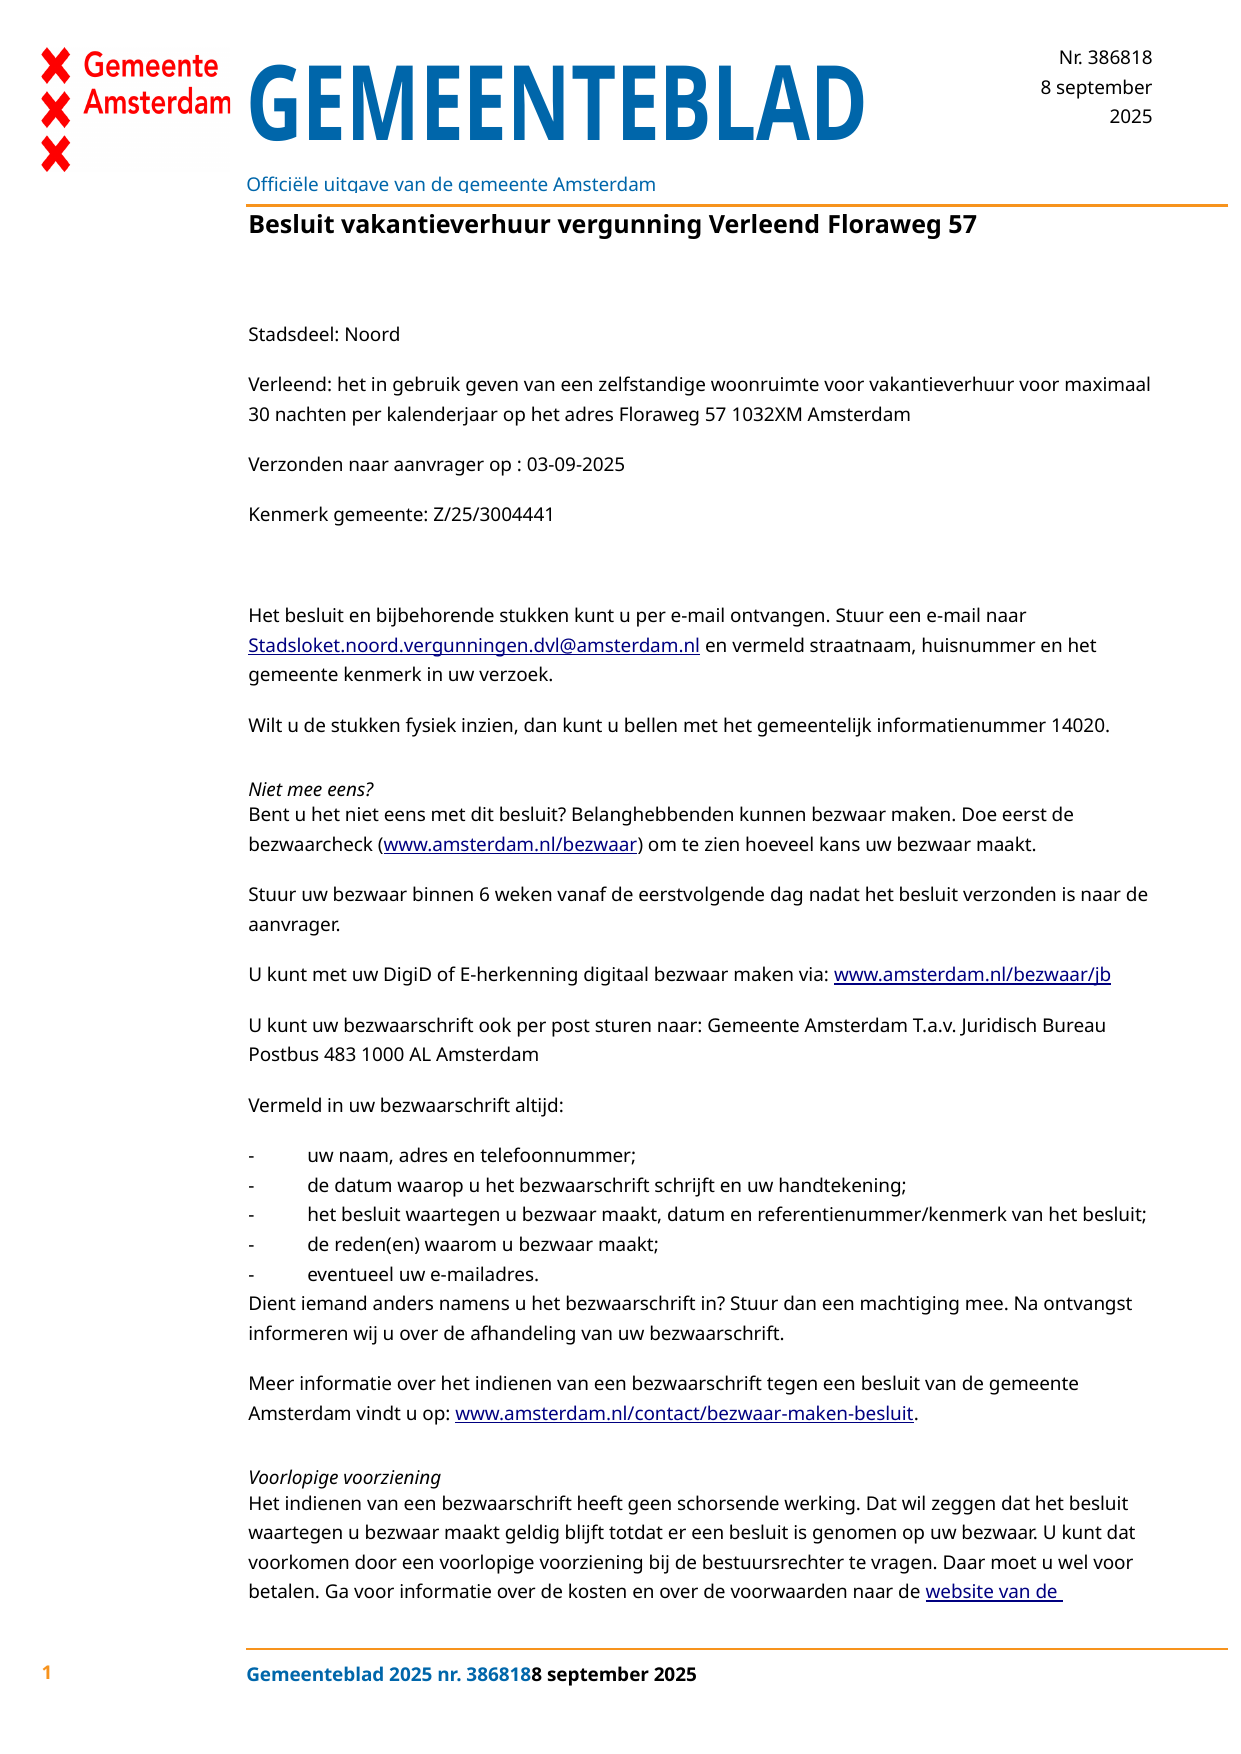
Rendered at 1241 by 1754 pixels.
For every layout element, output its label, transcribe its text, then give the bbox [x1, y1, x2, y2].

text Bent u het niet eens met dit besluit? Belanghebbenden kunnen bezwaar maken. Doe eerst de bezwaarcheck (www.amsterdam.nl/bezwaar) om te zien hoeveel kans uw bezwaar maakt. [248, 802, 1152, 857]
text Stadsdeel: Noord [248, 321, 1152, 346]
text Verleend: het in gebruik geven van een zelfstandige woonruimte voor vakantieverhuur voor maximaal 30 nachten per kalenderjaar op het adres Floraweg 57 1032XM Amsterdam [248, 371, 1152, 426]
text Verzonden naar aanvrager op : 03-09-2025 [248, 451, 1152, 477]
list de datum waarop u het bezwaarschrift schrijft en uw handtekening; [248, 1172, 1152, 1198]
text Wilt u de stukken fysiek inzien, dan kunt u bellen met het gemeentelijk informatienummer 14020. [248, 712, 1152, 738]
text U kunt uw bezwaarschrift ook per post sturen naar: Gemeente Amsterdam T.a.v. Juridisch Bureau Postbus 483 1000 AL Amsterdam [248, 1012, 1152, 1067]
text Stuur uw bezwaar binnen 6 weken vanaf de eerstvolgende dag nadat het besluit verzonden is naar de aanvrager. [248, 882, 1152, 937]
text U kunt met uw DigiD of E-herkenning digitaal bezwaar maken via: www.amsterdam.nl/bezwaar/jb [248, 962, 1152, 987]
text Besluit vakantieverhuur vergunning Verleend Floraweg 57 [248, 207, 1152, 241]
text Vermeld in uw bezwaarschrift altijd: [248, 1092, 1152, 1118]
picture [41, 47, 231, 172]
text Voorlopige voorziening [248, 1464, 1152, 1490]
text Niet mee eens? [248, 776, 1152, 802]
list het besluit waartegen u bezwaar maakt, datum en referentienummer/kenmerk van het besluit; [248, 1202, 1152, 1227]
list eventueel uw e-mailadres. [248, 1261, 1152, 1287]
list uw naam, adres en telefoonnummer; [248, 1142, 1152, 1168]
text Dient iemand anders namens u het bezwaarschrift in? Stuur dan een machtiging mee. Na ontvangst informeren wij u over de afhandeling van uw bezwaarschrift. [248, 1290, 1152, 1346]
text Het besluit en bijbehorende stukken kunt u per e-mail ontvangen. Stuur een e-mail naar Stadsloket.noord.vergunningen.dvl@amsterdam.nl en vermeld straatnaam, huisnummer en het gemeente kenmerk in uw verzoek. [248, 602, 1152, 687]
text Kenmerk gemeente: Z/25/3004441 [248, 502, 1152, 527]
text Het indienen van een bezwaarschrift heeft geen schorsende werking. Dat wil zeggen dat het besluit waartegen u bezwaar maakt geldig blijft totdat er een besluit is genomen op uw bezwaar. U kunt dat voorkomen door een voorlopige voorziening bij de bestuursrechter te vragen. Daar moet u wel voor betalen. Ga voor informatie over de kosten en over de voorwaarden naar de website van de [248, 1490, 1152, 1604]
text Meer informatie over het indienen van een bezwaarschrift tegen een besluit van de gemeente Amsterdam vindt u op: www.amsterdam.nl/contact/bezwaar-maken-besluit. [248, 1370, 1152, 1426]
list de reden(en) waarom u bezwaar maakt; [248, 1231, 1152, 1257]
